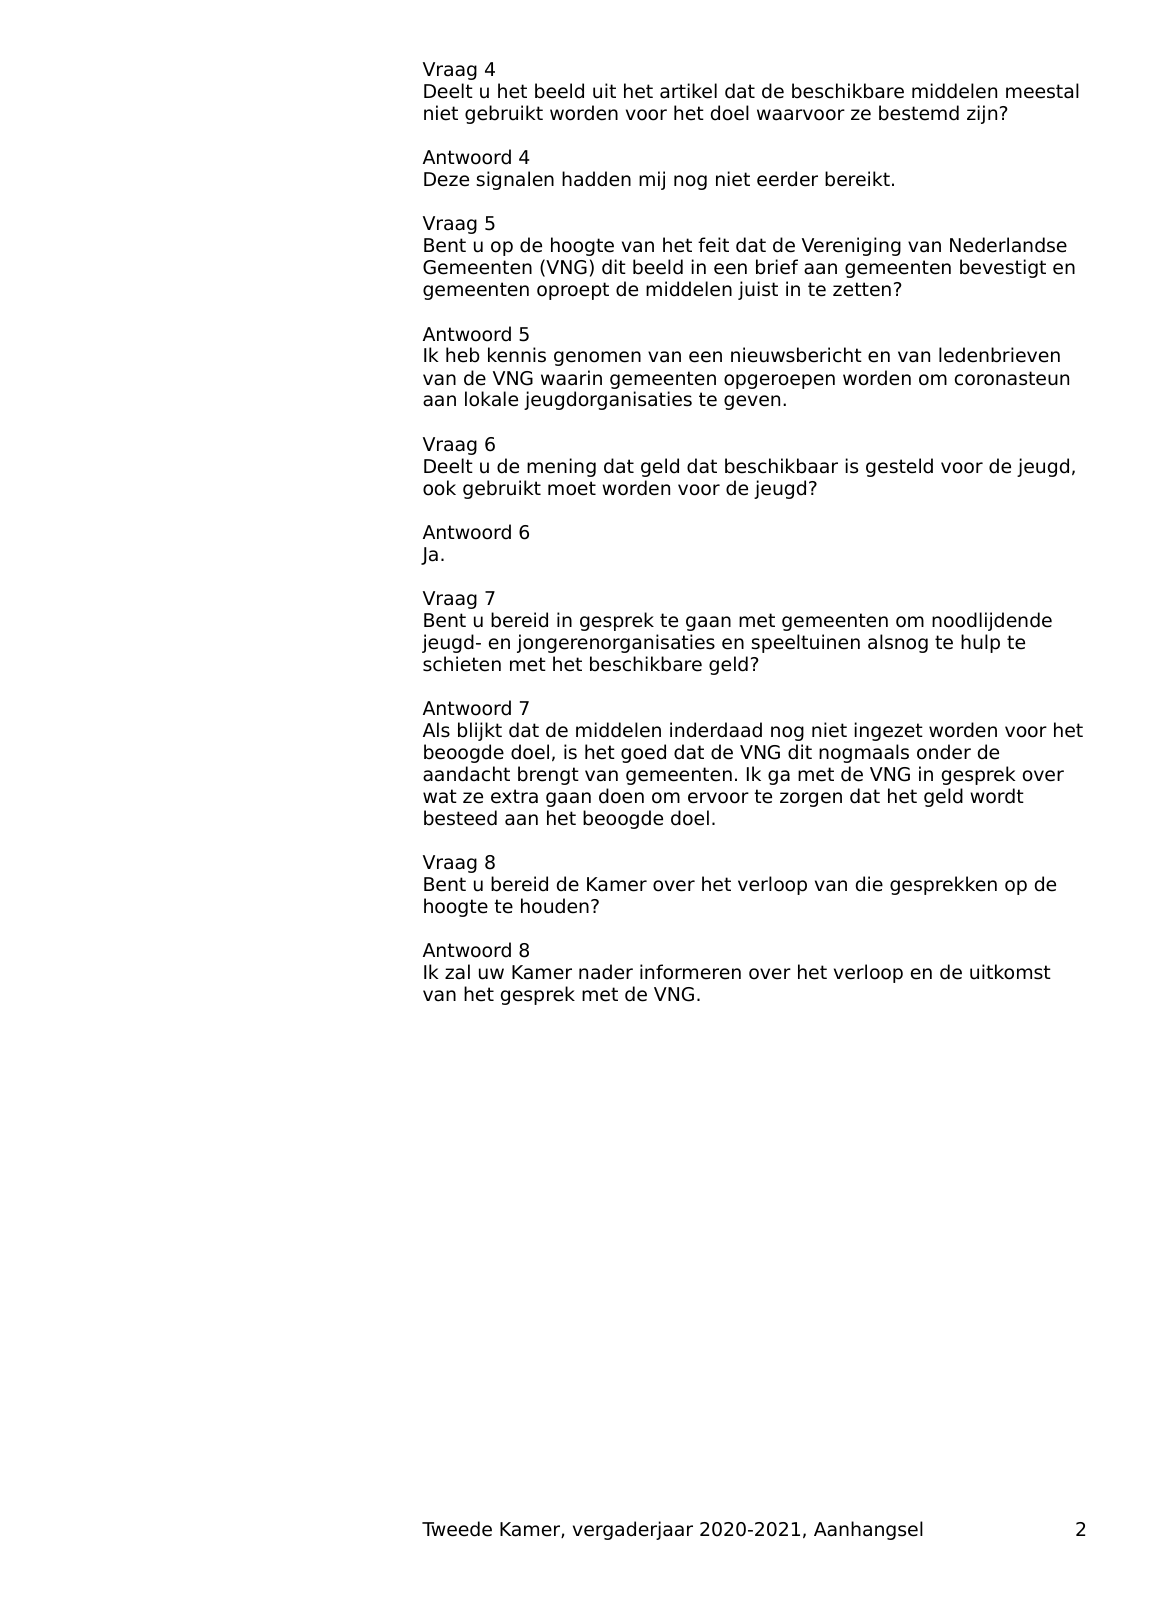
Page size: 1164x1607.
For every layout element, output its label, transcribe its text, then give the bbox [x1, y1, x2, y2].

text Bent u bereid de Kamer over het verloop van die gesprekken op de hoogte te houden? [422, 874, 1087, 918]
text Antwoord 5 [422, 323, 1087, 345]
text Vraag 6 [422, 433, 1087, 456]
text Deelt u het beeld uit het artikel dat de beschikbare middelen meestal niet gebruikt worden voor het doel waarvoor ze bestemd zijn? [422, 81, 1087, 125]
text Vraag 8 [422, 852, 1087, 874]
text Antwoord 4 [422, 147, 1087, 169]
text Ja. [422, 544, 1087, 566]
text Ik heb kennis genomen van een nieuwsbericht en van ledenbrieven van de VNG waarin gemeenten opgeroepen worden om coronasteun aan lokale jeugdorganisaties te geven. [422, 345, 1087, 411]
text Bent u op de hoogte van het feit dat de Vereniging van Nederlandse Gemeenten (VNG) dit beeld in een brief aan gemeenten bevestigt en gemeenten oproept de middelen juist in te zetten? [422, 235, 1087, 301]
text Antwoord 6 [422, 522, 1087, 544]
text Antwoord 7 [422, 698, 1087, 720]
text Antwoord 8 [422, 940, 1087, 962]
text Ik zal uw Kamer nader informeren over het verloop en de uitkomst van het gesprek met de VNG. [422, 962, 1087, 1006]
text Vraag 7 [422, 588, 1087, 610]
text Deze signalen hadden mij nog niet eerder bereikt. [422, 169, 1087, 191]
text Vraag 5 [422, 213, 1087, 235]
text Deelt u de mening dat geld dat beschikbaar is gesteld voor de jeugd, ook gebruikt moet worden voor de jeugd? [422, 456, 1087, 499]
text Als blijkt dat de middelen inderdaad nog niet ingezet worden voor het beoogde doel, is het goed dat de VNG dit nogmaals onder de aandacht brengt van gemeenten. Ik ga met de VNG in gesprek over wat ze extra gaan doen om ervoor te zorgen dat het geld wordt besteed aan het beoogde doel. [422, 720, 1087, 830]
text Vraag 4 [422, 59, 1087, 81]
text Bent u bereid in gesprek te gaan met gemeenten om noodlijdende jeugd- en jongerenorganisaties en speeltuinen alsnog te hulp te schieten met het beschikbare geld? [422, 610, 1087, 676]
